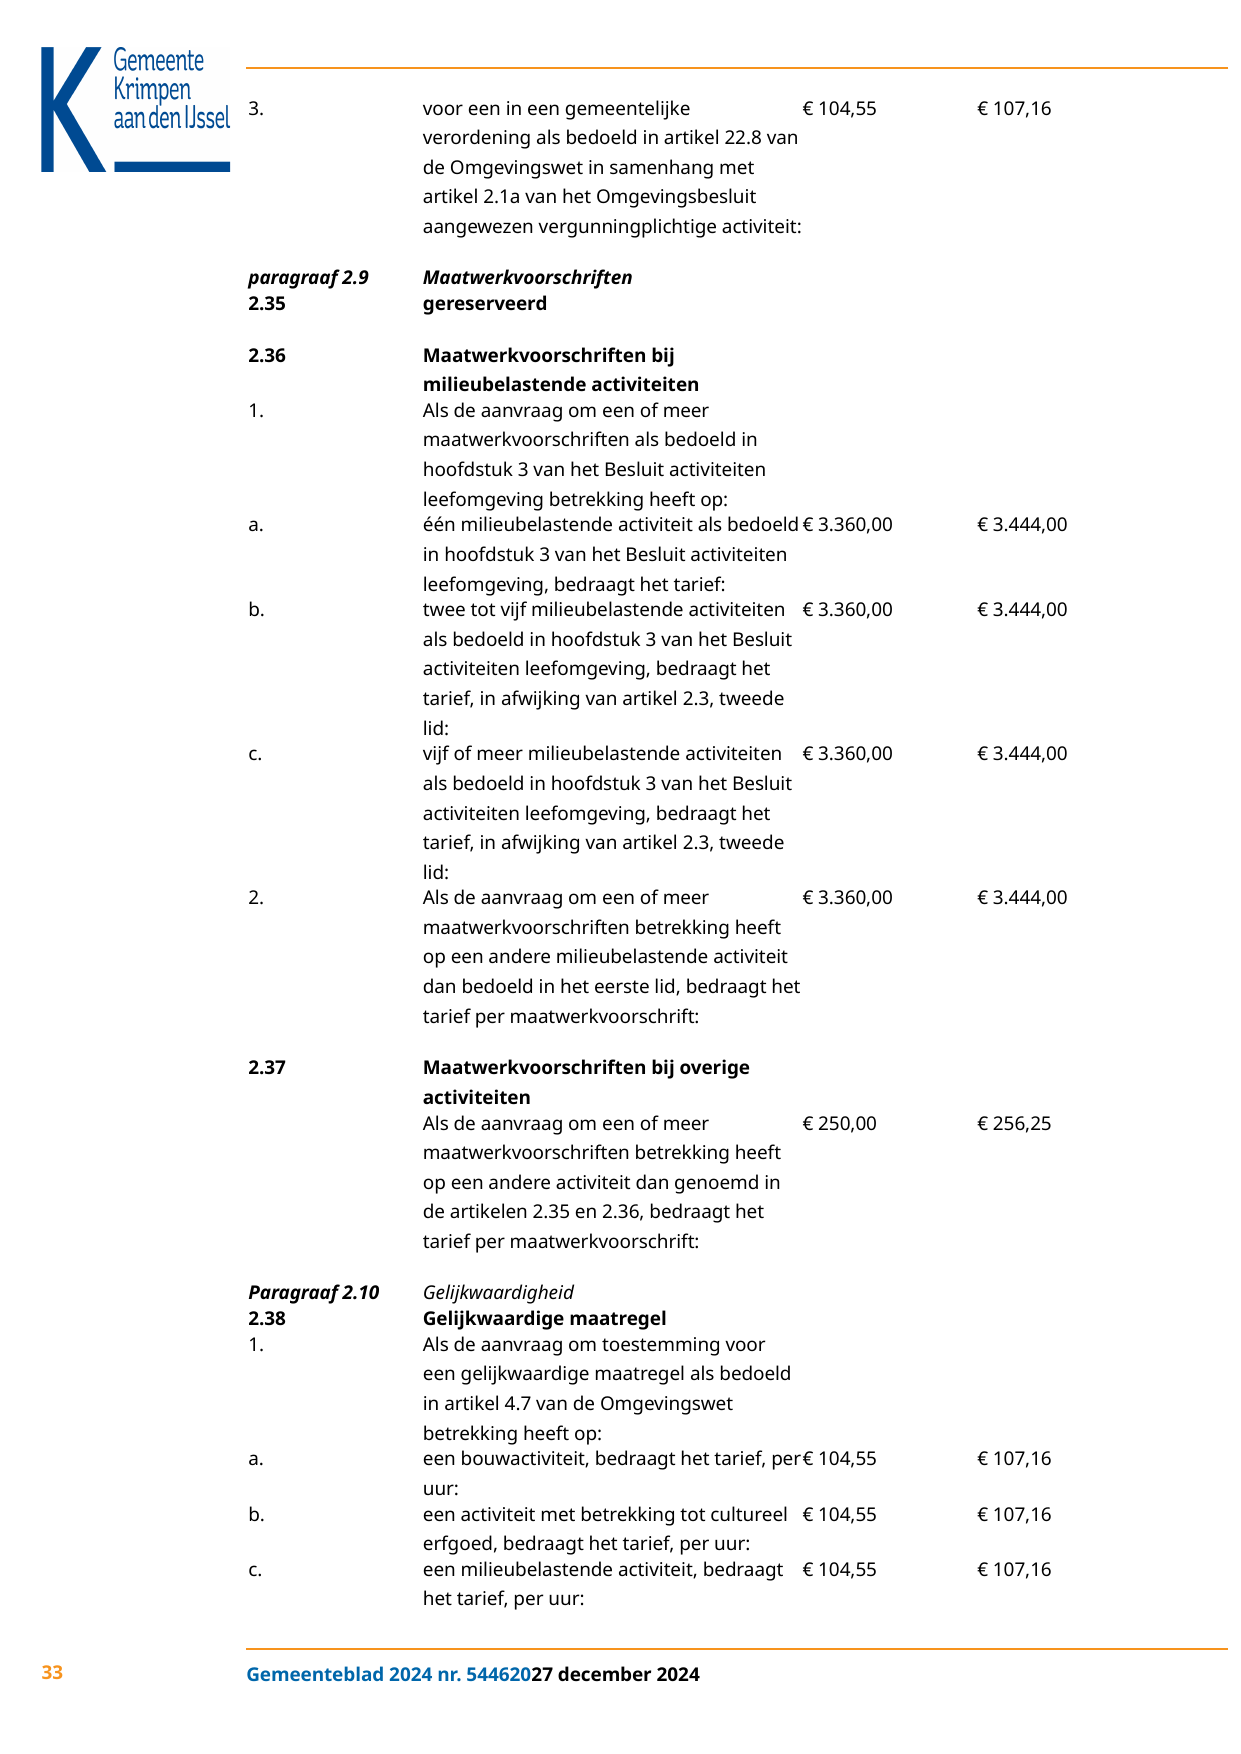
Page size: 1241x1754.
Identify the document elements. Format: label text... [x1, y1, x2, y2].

table_cell [423, 1254, 802, 1279]
table_cell één milieubelastende activiteit als bedoeld in hoofdstuk 3 van het Besluit activiteiten leefomgeving, bedraagt het tarief: [423, 512, 802, 596]
table_cell Als de aanvraag om een of meer maatwerkvoorschriften betrekking heeft op een andere activiteit dan genoemd in de artikelen 2.35 en 2.36, bedraagt het tarief per maatwerkvoorschrift: [423, 1110, 802, 1254]
table_cell € 256,25 [977, 1110, 1152, 1254]
table_cell vijf of meer milieubelastende activiteiten als bedoeld in hoofdstuk 3 van het Besluit activiteiten leefomgeving, bedraagt het tarief, in afwijking van artikel 2.3, tweede lid: [423, 741, 802, 884]
table_cell Als de aanvraag om toestemming voor een gelijkwaardige maatregel als bedoeld in artikel 4.7 van de Omgevingswet betrekking heeft op: [423, 1331, 802, 1445]
table_cell [977, 1280, 1152, 1305]
table_cell [248, 239, 423, 264]
table_cell [802, 1280, 977, 1305]
table_cell € 104,55 [802, 1445, 977, 1501]
table_cell 2.38 [248, 1305, 423, 1331]
table_cell € 3.360,00 [802, 741, 977, 884]
table_cell [248, 1254, 423, 1279]
table_cell b. [248, 1501, 423, 1556]
table_cell een activiteit met betrekking tot cultureel erfgoed, bedraagt het tarief, per uur: [423, 1501, 802, 1556]
table_cell € 104,55 [802, 1501, 977, 1556]
table_cell € 3.444,00 [977, 512, 1152, 596]
table_cell [248, 1029, 423, 1054]
table_cell Maatwerkvoorschriften [423, 265, 802, 290]
picture [41, 47, 231, 172]
table_cell [977, 1254, 1152, 1279]
table_cell Gelijkwaardige maatregel [423, 1305, 802, 1331]
table_cell Paragraaf 2.10 [248, 1280, 423, 1305]
table_cell [977, 265, 1152, 290]
table_cell [977, 1331, 1152, 1445]
table_cell gereserveerd [423, 290, 802, 316]
table_cell voor een in een gemeentelijke verordening als bedoeld in artikel 22.8 van de Omgevingswet in samenhang met artikel 2.1a van het Omgevingsbesluit aangewezen vergunningplichtige activiteit: [423, 95, 802, 239]
table_cell een bouwactiviteit, bedraagt het tarief, per uur: [423, 1445, 802, 1501]
table_cell € 3.444,00 [977, 885, 1152, 1029]
table_cell b. [248, 596, 423, 741]
table_cell [802, 290, 977, 316]
table_cell Maatwerkvoorschriften bij overige activiteiten [423, 1054, 802, 1110]
table_cell [802, 1029, 977, 1054]
table_cell € 104,55 [802, 1556, 977, 1611]
table_cell [248, 1110, 423, 1254]
table_cell [423, 1029, 802, 1054]
table_cell [802, 1331, 977, 1445]
table_cell Gelijkwaardigheid [423, 1280, 802, 1305]
table_cell [802, 1305, 977, 1331]
table_cell € 3.444,00 [977, 741, 1152, 884]
table_cell 2.37 [248, 1054, 423, 1110]
table_cell [802, 1254, 977, 1279]
table_cell [977, 1305, 1152, 1331]
table_cell paragraaf 2.9 [248, 265, 423, 290]
table_cell een milieubelastende activiteit, bedraagt het tarief, per uur: [423, 1556, 802, 1611]
table_cell 1. [248, 1331, 423, 1445]
table_cell Als de aanvraag om een of meer maatwerkvoorschriften betrekking heeft op een andere milieubelastende activiteit dan bedoeld in het eerste lid, bedraagt het tarief per maatwerkvoorschrift: [423, 885, 802, 1029]
table_cell [423, 239, 802, 264]
table_cell [977, 316, 1152, 342]
table_cell 2. [248, 885, 423, 1029]
table_cell [977, 1054, 1152, 1110]
table_cell € 250,00 [802, 1110, 977, 1254]
table_cell 2.35 [248, 290, 423, 316]
table_cell € 3.360,00 [802, 885, 977, 1029]
table_cell [248, 316, 423, 342]
table_cell [423, 316, 802, 342]
table_cell [977, 1029, 1152, 1054]
table_cell Maatwerkvoorschriften bij milieubelastende activiteiten [423, 342, 802, 397]
table_cell [802, 342, 977, 397]
table_cell [802, 316, 977, 342]
table_cell € 107,16 [977, 1445, 1152, 1501]
table_cell [977, 290, 1152, 316]
table_cell twee tot vijf milieubelastende activiteiten als bedoeld in hoofdstuk 3 van het Besluit activiteiten leefomgeving, bedraagt het tarief, in afwijking van artikel 2.3, tweede lid: [423, 596, 802, 741]
table_cell € 107,16 [977, 1556, 1152, 1611]
table_cell c. [248, 1556, 423, 1611]
table_cell a. [248, 1445, 423, 1501]
table_cell [802, 1054, 977, 1110]
table_cell 3. [248, 95, 423, 239]
table_cell a. [248, 512, 423, 596]
table_cell € 3.360,00 [802, 512, 977, 596]
table_cell [977, 397, 1152, 512]
table_cell [977, 239, 1152, 264]
table_cell 2.36 [248, 342, 423, 397]
table_cell [977, 342, 1152, 397]
table_cell € 3.444,00 [977, 596, 1152, 741]
table_cell [802, 397, 977, 512]
table_cell Als de aanvraag om een of meer maatwerkvoorschriften als bedoeld in hoofdstuk 3 van het Besluit activiteiten leefomgeving betrekking heeft op: [423, 397, 802, 512]
table_cell € 107,16 [977, 1501, 1152, 1556]
table_cell c. [248, 741, 423, 884]
table_cell [802, 239, 977, 264]
table_cell € 104,55 [802, 95, 977, 239]
table_cell 1. [248, 397, 423, 512]
table_cell [802, 265, 977, 290]
table_cell € 3.360,00 [802, 596, 977, 741]
table_cell € 107,16 [977, 95, 1152, 239]
